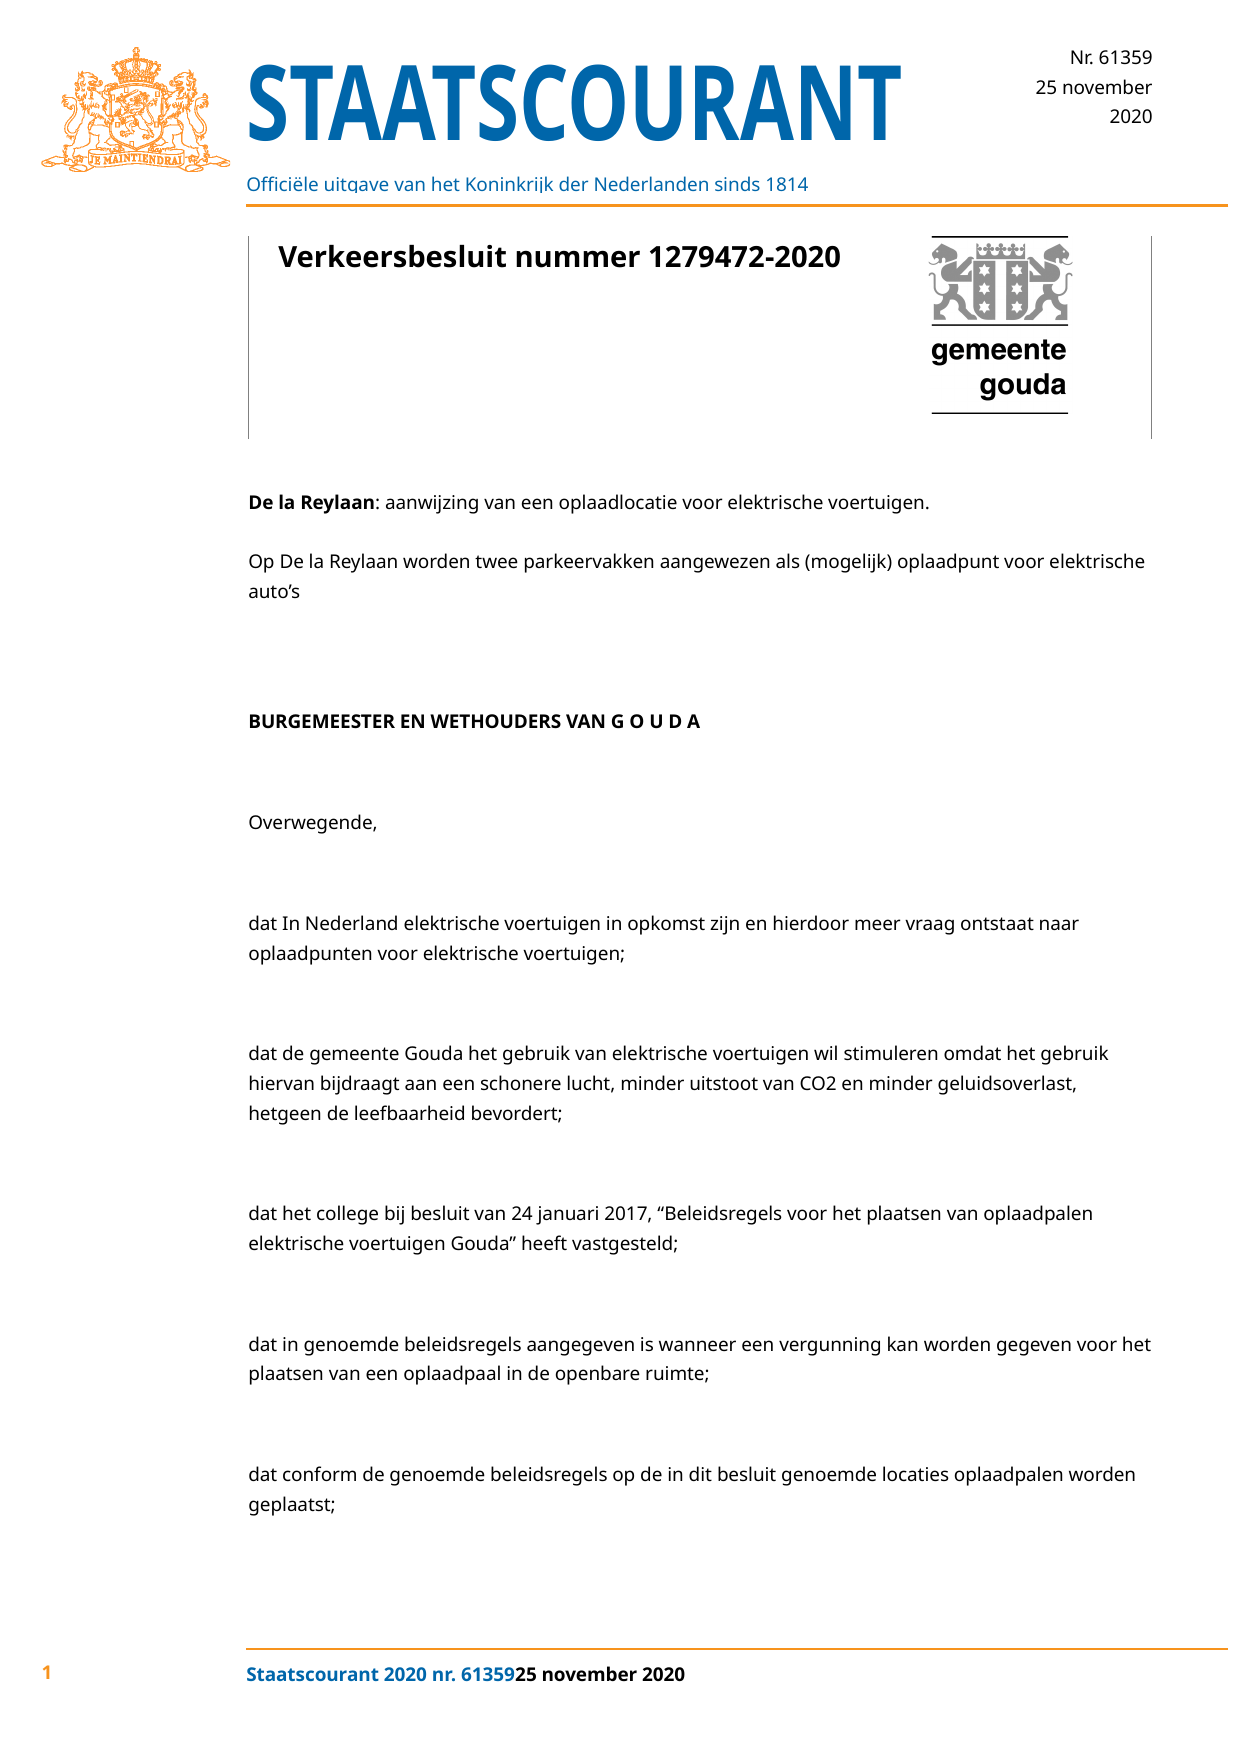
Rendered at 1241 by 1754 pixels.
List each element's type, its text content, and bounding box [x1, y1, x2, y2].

table_header [1073, 236, 1151, 413]
text Overwegende, [248, 809, 1152, 835]
text Op De la Reylaan worden twee parkeervakken aangewezen als (mogelijk) oplaadpunt voor elektrische auto’s [248, 548, 1152, 604]
text dat conform de genoemde beleidsregels op de in dit besluit genoemde locaties oplaadpalen worden geplaatst; [248, 1461, 1152, 1517]
text dat In Nederland elektrische voertuigen in opkomst zijn en hierdoor meer vraag ontstaat naar oplaadpunten voor elektrische voertuigen; [248, 910, 1152, 966]
table_header [850, 236, 928, 413]
picture [41, 47, 231, 172]
table_header [850, 414, 1151, 439]
text dat in genoemde beleidsregels aangegeven is wanneer een vergunning kan worden gegeven voor het plaatsen van een oplaadpaal in de openbare ruimte; [248, 1331, 1152, 1386]
text De la Reylaan: aanwijzing van een oplaadlocatie voor elektrische voertuigen. [248, 489, 1152, 515]
text dat het college bij besluit van 24 januari 2017, “Beleidsregels voor het plaatsen van oplaadpalen elektrische voertuigen Gouda” heeft vastgesteld; [248, 1201, 1152, 1256]
table_header Verkeersbesluit nummer 1279472-2020 [249, 236, 850, 439]
picture [928, 236, 1073, 414]
text dat de gemeente Gouda het gebruik van elektrische voertuigen wil stimuleren omdat het gebruik hiervan bijdraagt aan een schonere lucht, minder uitstoot van CO2 en minder geluidsoverlast, hetgeen de leefbaarheid bevordert; [248, 1041, 1152, 1126]
text BURGEMEESTER EN WETHOUDERS VAN G O U D A [248, 708, 1152, 734]
